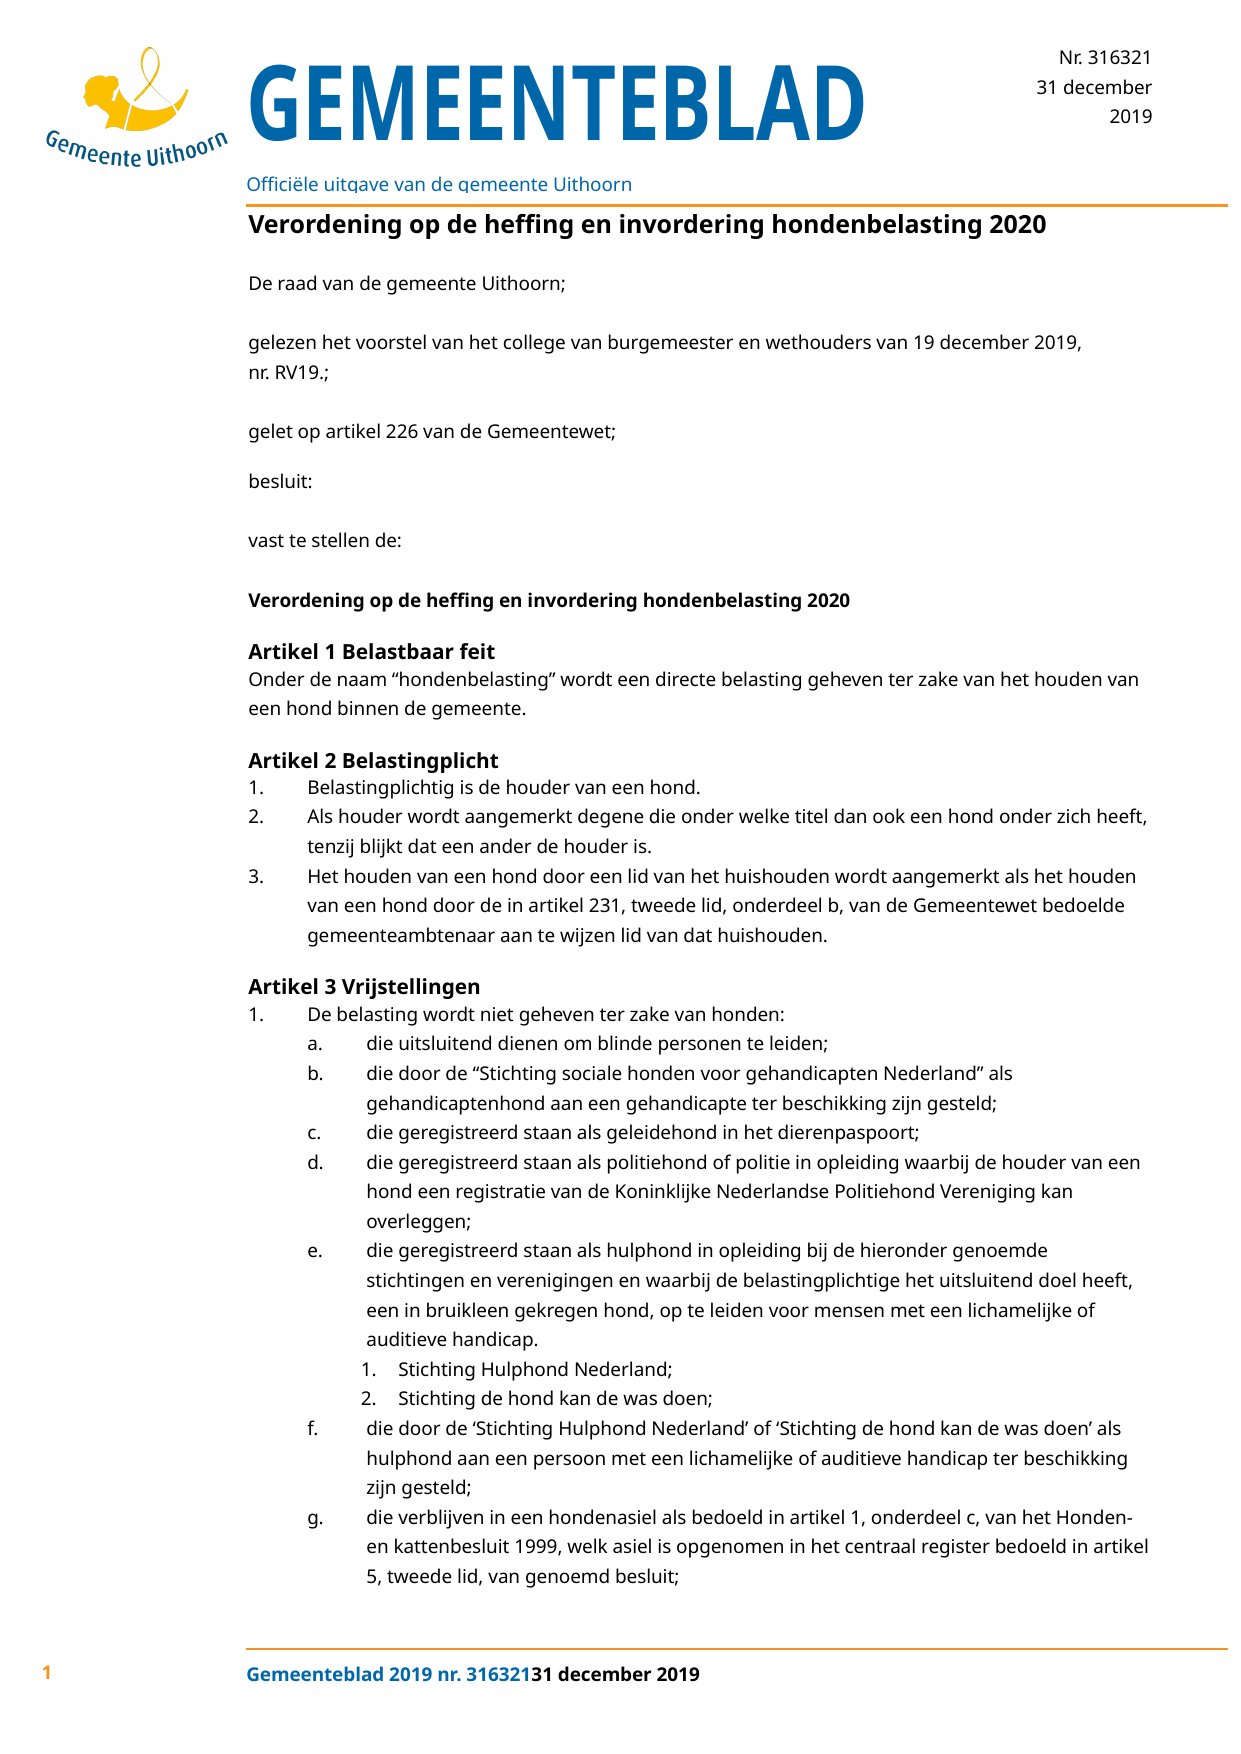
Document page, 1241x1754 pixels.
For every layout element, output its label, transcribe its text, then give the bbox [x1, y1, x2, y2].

text gelet op artikel 226 van de Gemeentewet; [248, 418, 1152, 444]
list die verblijven in een hondenasiel als bedoeld in artikel 1, onderdeel c, van het Honden- en kattenbesluit 1999, welk asiel is opgenomen in het centraal register bedoeld in artikel 5, tweede lid, van genoemd besluit; [307, 1504, 1152, 1589]
picture [41, 47, 231, 172]
list Stichting Hulphond Nederland; [361, 1356, 1152, 1382]
list Als houder wordt aangemerkt degene die onder welke titel dan ook een hond onder zich heeft, tenzij blijkt dat een ander de houder is. [248, 804, 1152, 859]
text besluit: [248, 468, 1152, 494]
text Verordening op de heffing en invordering hondenbelasting 2020 [248, 587, 1152, 613]
list Het houden van een hond door een lid van het huishouden wordt aangemerkt als het houden van een hond door de in artikel 231, tweede lid, onderdeel b, van de Gemeentewet bedoelde gemeenteambtenaar aan te wijzen lid van dat huishouden. [248, 863, 1152, 948]
list Stichting de hond kan de was doen; [361, 1386, 1152, 1411]
list Belastingplichtig is de houder van een hond. [248, 774, 1152, 800]
list De belasting wordt niet geheven ter zake van honden: [248, 1001, 1152, 1027]
list die geregistreerd staan als politiehond of politie in opleiding waarbij de houder van een hond een registratie van de Koninklijke Nederlandse Politiehond Vereniging kan overleggen; [307, 1149, 1152, 1234]
text vast te stellen de: [248, 528, 1152, 553]
list die geregistreerd staan als geleidehond in het dierenpaspoort; [307, 1119, 1152, 1145]
list die uitsluitend dienen om blinde personen te leiden; [307, 1031, 1152, 1056]
text De raad van de gemeente Uithoorn; [248, 270, 1152, 296]
text Verordening op de heffing en invordering hondenbelasting 2020 [248, 207, 1152, 241]
list die door de ‘Stichting Hulphond Nederland’ of ‘Stichting de hond kan de was doen’ als hulphond aan een persoon met een lichamelijke of auditieve handicap ter beschikking zijn gesteld; [307, 1415, 1152, 1500]
text gelezen het voorstel van het college van burgemeester en wethouders van 19 december 2019, [248, 329, 1152, 355]
list die door de “Stichting sociale honden voor gehandicapten Nederland” als gehandicaptenhond aan een gehandicapte ter beschikking zijn gesteld; [307, 1060, 1152, 1115]
text Artikel 3 Vrijstellingen [248, 972, 1152, 1001]
text nr. RV19.; [248, 359, 1152, 385]
text Onder de naam “hondenbelasting” wordt een directe belasting geheven ter zake van het houden van een hond binnen de gemeente. [248, 666, 1152, 721]
text Artikel 1 Belastbaar feit [248, 637, 1152, 666]
list die geregistreerd staan als hulphond in opleiding bij de hieronder genoemde stichtingen en verenigingen en waarbij de belastingplichtige het uitsluitend doel heeft, een in bruikleen gekregen hond, op te leiden voor mensen met een lichamelijke of auditieve handicap. [307, 1238, 1152, 1352]
text Artikel 2 Belastingplicht [248, 746, 1152, 774]
